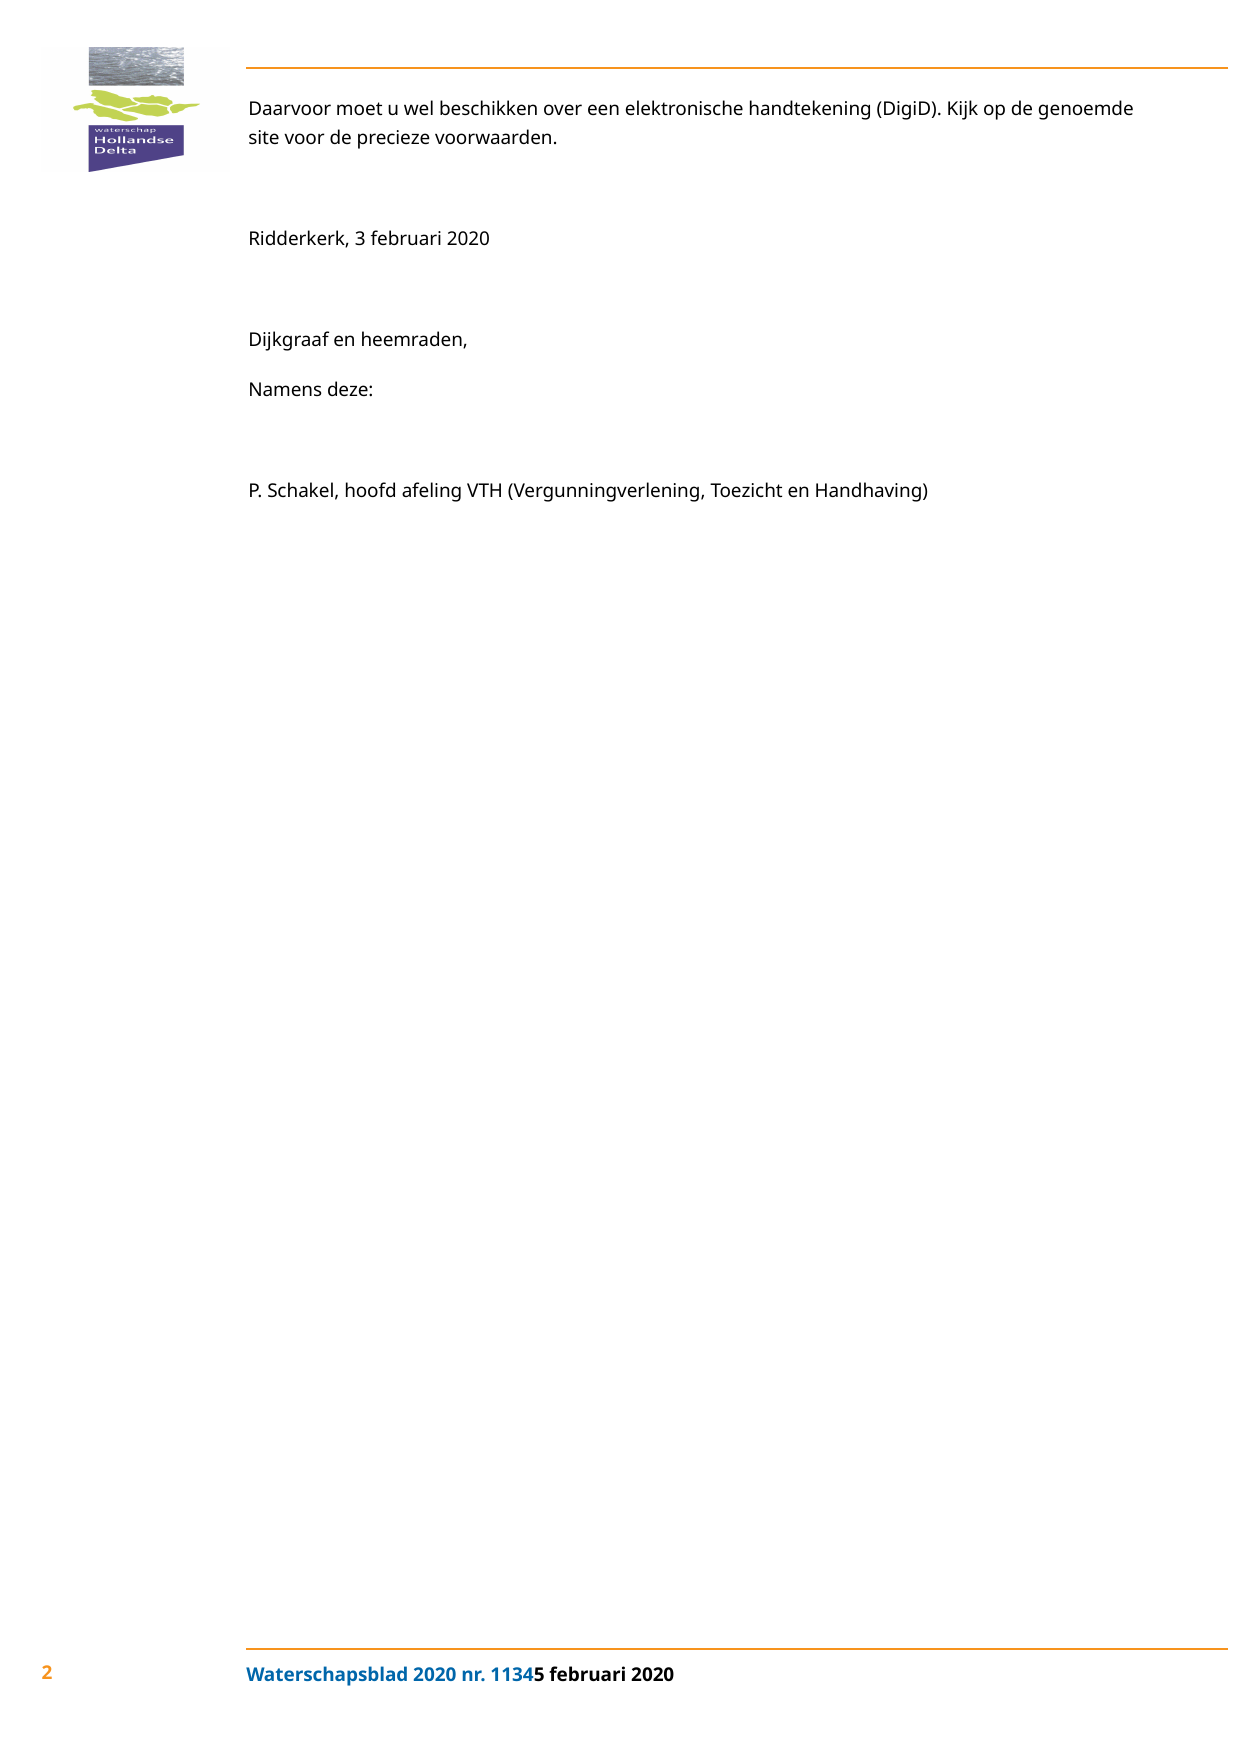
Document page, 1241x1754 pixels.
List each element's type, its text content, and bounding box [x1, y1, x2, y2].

text Ridderkerk, 3 februari 2020 [248, 225, 1152, 251]
text Daarvoor moet u wel beschikken over een elektronische handtekening (DigiD). Kijk op de genoemde site voor de precieze voorwaarden. [248, 95, 1152, 150]
picture [41, 47, 231, 172]
text Dijkgraaf en heemraden, [248, 326, 1152, 352]
text P. Schakel, hoofd afeling VTH (Vergunningverlening, Toezicht en Handhaving) [248, 477, 1152, 503]
text Namens deze: [248, 376, 1152, 402]
